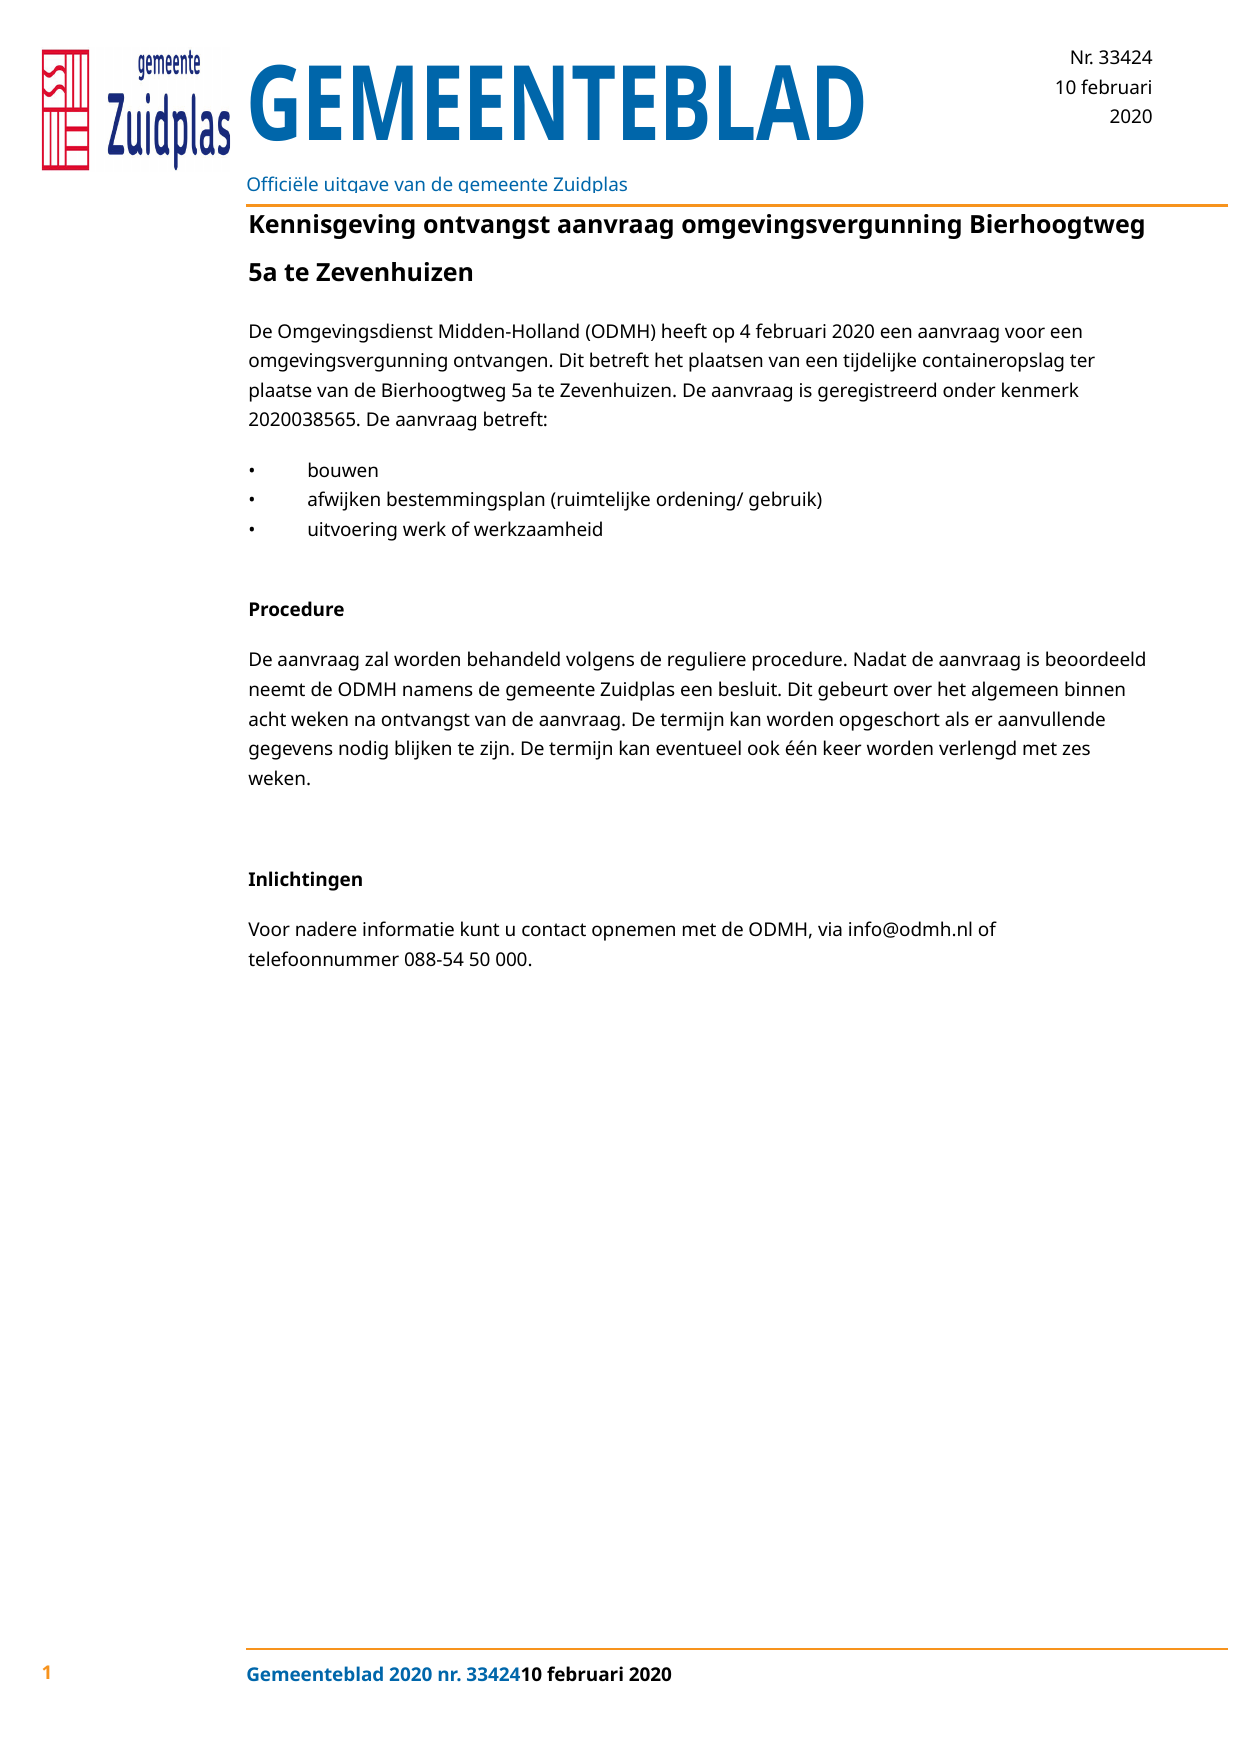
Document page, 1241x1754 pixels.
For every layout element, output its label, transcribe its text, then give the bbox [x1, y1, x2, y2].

list uitvoering werk of werkzaamheid [248, 516, 1152, 542]
picture [41, 47, 231, 172]
list afwijken bestemmingsplan (ruimtelijke ordening/ gebruik) [248, 487, 1152, 512]
text De aanvraag zal worden behandeld volgens de reguliere procedure. Nadat de aanvraag is beoordeeld neemt de ODMH namens de gemeente Zuidplas een besluit. Dit gebeurt over het algemeen binnen acht weken na ontvangst van de aanvraag. De termijn kan worden opgeschort als er aanvullende gegevens nodig blijken te zijn. De termijn kan eventueel ook één keer worden verlengd met zes weken. [248, 647, 1152, 791]
list bouwen [248, 457, 1152, 483]
text De Omgevingsdienst Midden-Holland (ODMH) heeft op 4 februari 2020 een aanvraag voor een omgevingsvergunning ontvangen. Dit betreft het plaatsen van een tijdelijke containeropslag ter plaatse van de Bierhoogtweg 5a te Zevenhuizen. De aanvraag is geregistreerd onder kenmerk 2020038565. De aanvraag betreft: [248, 318, 1152, 432]
text Voor nadere informatie kunt u contact opnemen met de ODMH, via info@odmh.nl of telefoonnummer 088-54 50 000. [248, 916, 1152, 972]
text Inlichtingen [248, 866, 1152, 892]
text Kennisgeving ontvangst aanvraag omgevingsvergunning Bierhoogtweg 5a te Zevenhuizen [248, 207, 1152, 288]
text Procedure [248, 596, 1152, 622]
